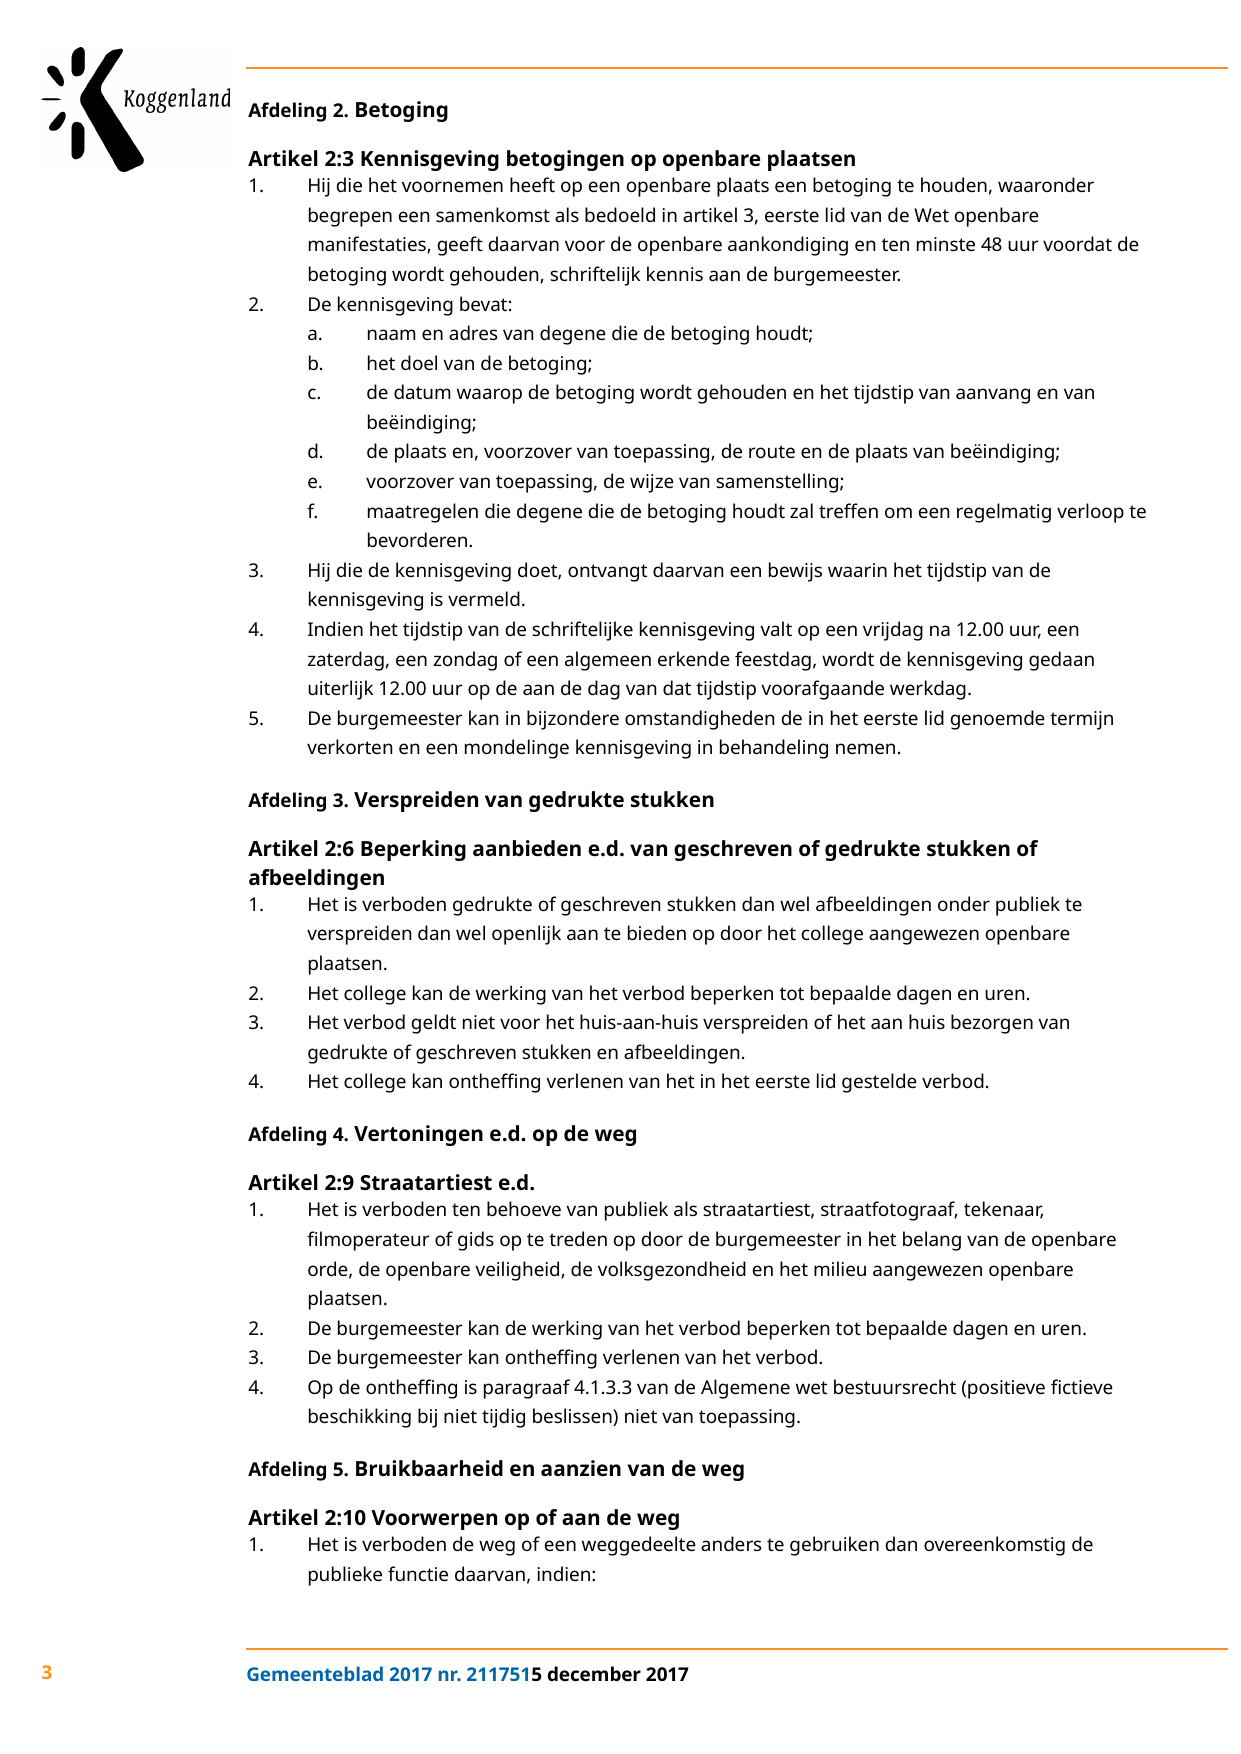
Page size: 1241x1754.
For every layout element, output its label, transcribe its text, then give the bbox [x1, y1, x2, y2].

text Afdeling 4. Vertoningen e.d. op de weg [248, 1119, 1152, 1147]
list Op de ontheffing is paragraaf 4.1.3.3 van de Algemene wet bestuursrecht (positieve fictieve beschikking bij niet tijdig beslissen) niet van toepassing. [248, 1374, 1152, 1429]
list de plaats en, voorzover van toepassing, de route en de plaats van beëindiging; [307, 439, 1152, 464]
list het doel van de betoging; [307, 350, 1152, 376]
list naam en adres van degene die de betoging houdt; [307, 320, 1152, 346]
text Artikel 2:10 Voorwerpen op of aan de weg [248, 1503, 1152, 1532]
text Artikel 2:6 Beperking aanbieden e.d. van geschreven of gedrukte stukken of afbeeldingen [248, 834, 1152, 891]
list Hij die het voornemen heeft op een openbare plaats een betoging te houden, waaronder begrepen een samenkomst als bedoeld in artikel 3, eerste lid van de Wet openbare manifestaties, geeft daarvan voor de openbare aankondiging en ten minste 48 uur voordat de betoging wordt gehouden, schriftelijk kennis aan de burgemeester. [248, 172, 1152, 287]
text Afdeling 5. Bruikbaarheid en aanzien van de weg [248, 1454, 1152, 1482]
picture [41, 47, 231, 172]
list de datum waarop de betoging wordt gehouden en het tijdstip van aanvang en van beëindiging; [307, 379, 1152, 435]
text Artikel 2:3 Kennisgeving betogingen op openbare plaatsen [248, 144, 1152, 172]
list De burgemeester kan in bijzondere omstandigheden de in het eerste lid genoemde termijn verkorten en een mondelinge kennisgeving in behandeling nemen. [248, 705, 1152, 760]
list voorzover van toepassing, de wijze van samenstelling; [307, 468, 1152, 494]
text Afdeling 2. Betoging [248, 95, 1152, 123]
list Het is verboden de weg of een weggedeelte anders te gebruiken dan overeenkomstig de publieke functie daarvan, indien: [248, 1532, 1152, 1587]
list Indien het tijdstip van de schriftelijke kennisgeving valt op een vrijdag na 12.00 uur, een zaterdag, een zondag of een algemeen erkende feestdag, wordt de kennisgeving gedaan uiterlijk 12.00 uur op de aan de dag van dat tijdstip voorafgaande werkdag. [248, 616, 1152, 701]
list De burgemeester kan ontheffing verlenen van het verbod. [248, 1344, 1152, 1370]
list Het verbod geldt niet voor het huis-aan-huis verspreiden of het aan huis bezorgen van gedrukte of geschreven stukken en afbeeldingen. [248, 1009, 1152, 1065]
list maatregelen die degene die de betoging houdt zal treffen om een regelmatig verloop te bevorderen. [307, 498, 1152, 553]
list Hij die de kennisgeving doet, ontvangt daarvan een bewijs waarin het tijdstip van de kennisgeving is vermeld. [248, 557, 1152, 612]
list Het college kan ontheffing verlenen van het in het eerste lid gestelde verbod. [248, 1068, 1152, 1094]
list Het college kan de werking van het verbod beperken tot bepaalde dagen en uren. [248, 980, 1152, 1006]
list De kennisgeving bevat: [248, 291, 1152, 317]
text Afdeling 3. Verspreiden van gedrukte stukken [248, 785, 1152, 813]
text Artikel 2:9 Straatartiest e.d. [248, 1168, 1152, 1197]
list Het is verboden ten behoeve van publiek als straatartiest, straatfotograaf, tekenaar, filmoperateur of gids op te treden op door de burgemeester in het belang van de openbare orde, de openbare veiligheid, de volksgezondheid en het milieu aangewezen openbare plaatsen. [248, 1197, 1152, 1311]
list De burgemeester kan de werking van het verbod beperken tot bepaalde dagen en uren. [248, 1315, 1152, 1341]
list Het is verboden gedrukte of geschreven stukken dan wel afbeeldingen onder publiek te verspreiden dan wel openlijk aan te bieden op door het college aangewezen openbare plaatsen. [248, 891, 1152, 976]
